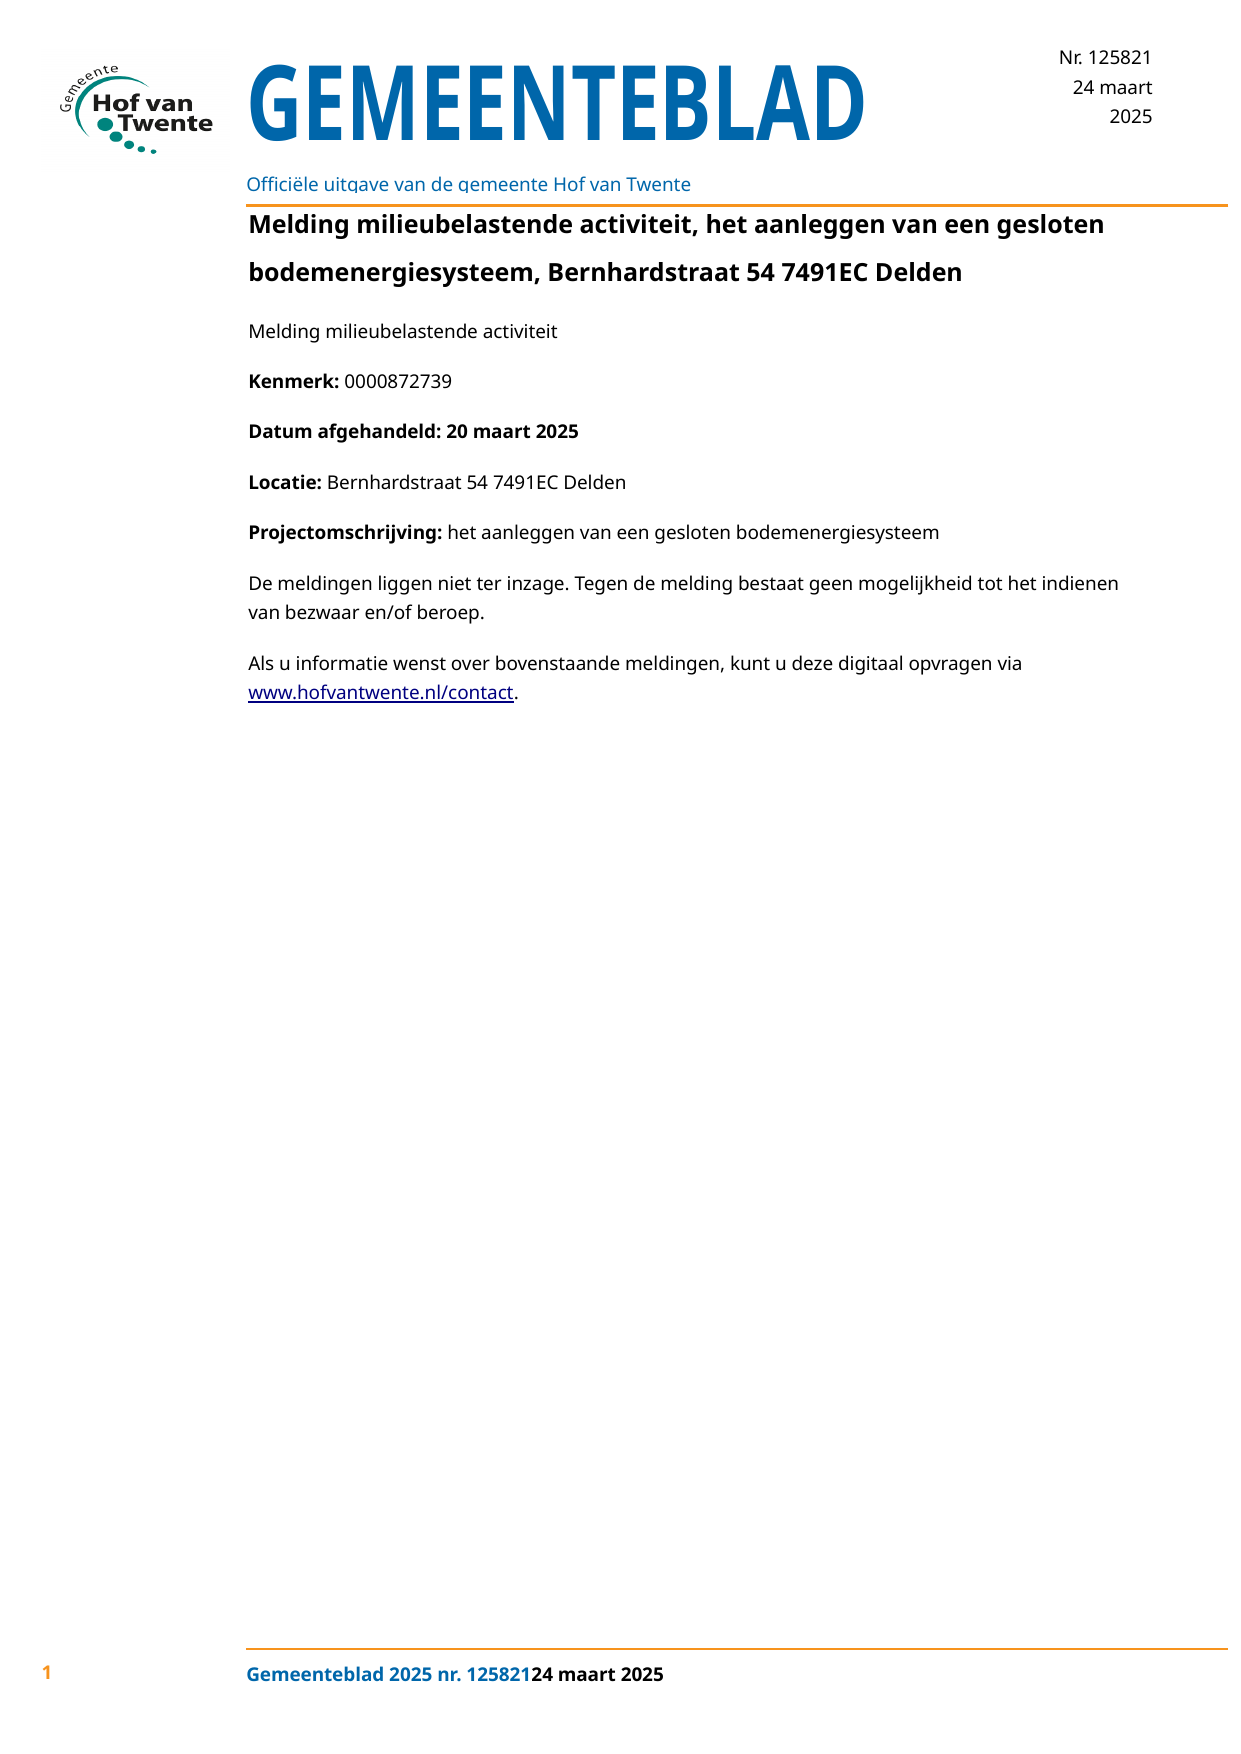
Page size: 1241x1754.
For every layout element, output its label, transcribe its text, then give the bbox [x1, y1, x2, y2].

text Datum afgehandeld: 20 maart 2025 [248, 419, 1152, 444]
text Locatie: Bernhardstraat 54 7491EC Delden [248, 469, 1152, 495]
text Melding milieubelastende activiteit, het aanleggen van een gesloten bodemenergiesysteem, Bernhardstraat 54 7491EC Delden [248, 207, 1152, 288]
picture [41, 47, 231, 172]
text Melding milieubelastende activiteit [248, 318, 1152, 344]
text Projectomschrijving: het aanleggen van een gesloten bodemenergiesysteem [248, 519, 1152, 545]
text Kenmerk: 0000872739 [248, 368, 1152, 394]
text Als u informatie wenst over bovenstaande meldingen, kunt u deze digitaal opvragen via www.hofvantwente.nl/contact. [248, 650, 1152, 705]
text De meldingen liggen niet ter inzage. Tegen de melding bestaat geen mogelijkheid tot het indienen van bezwaar en/of beroep. [248, 570, 1152, 625]
